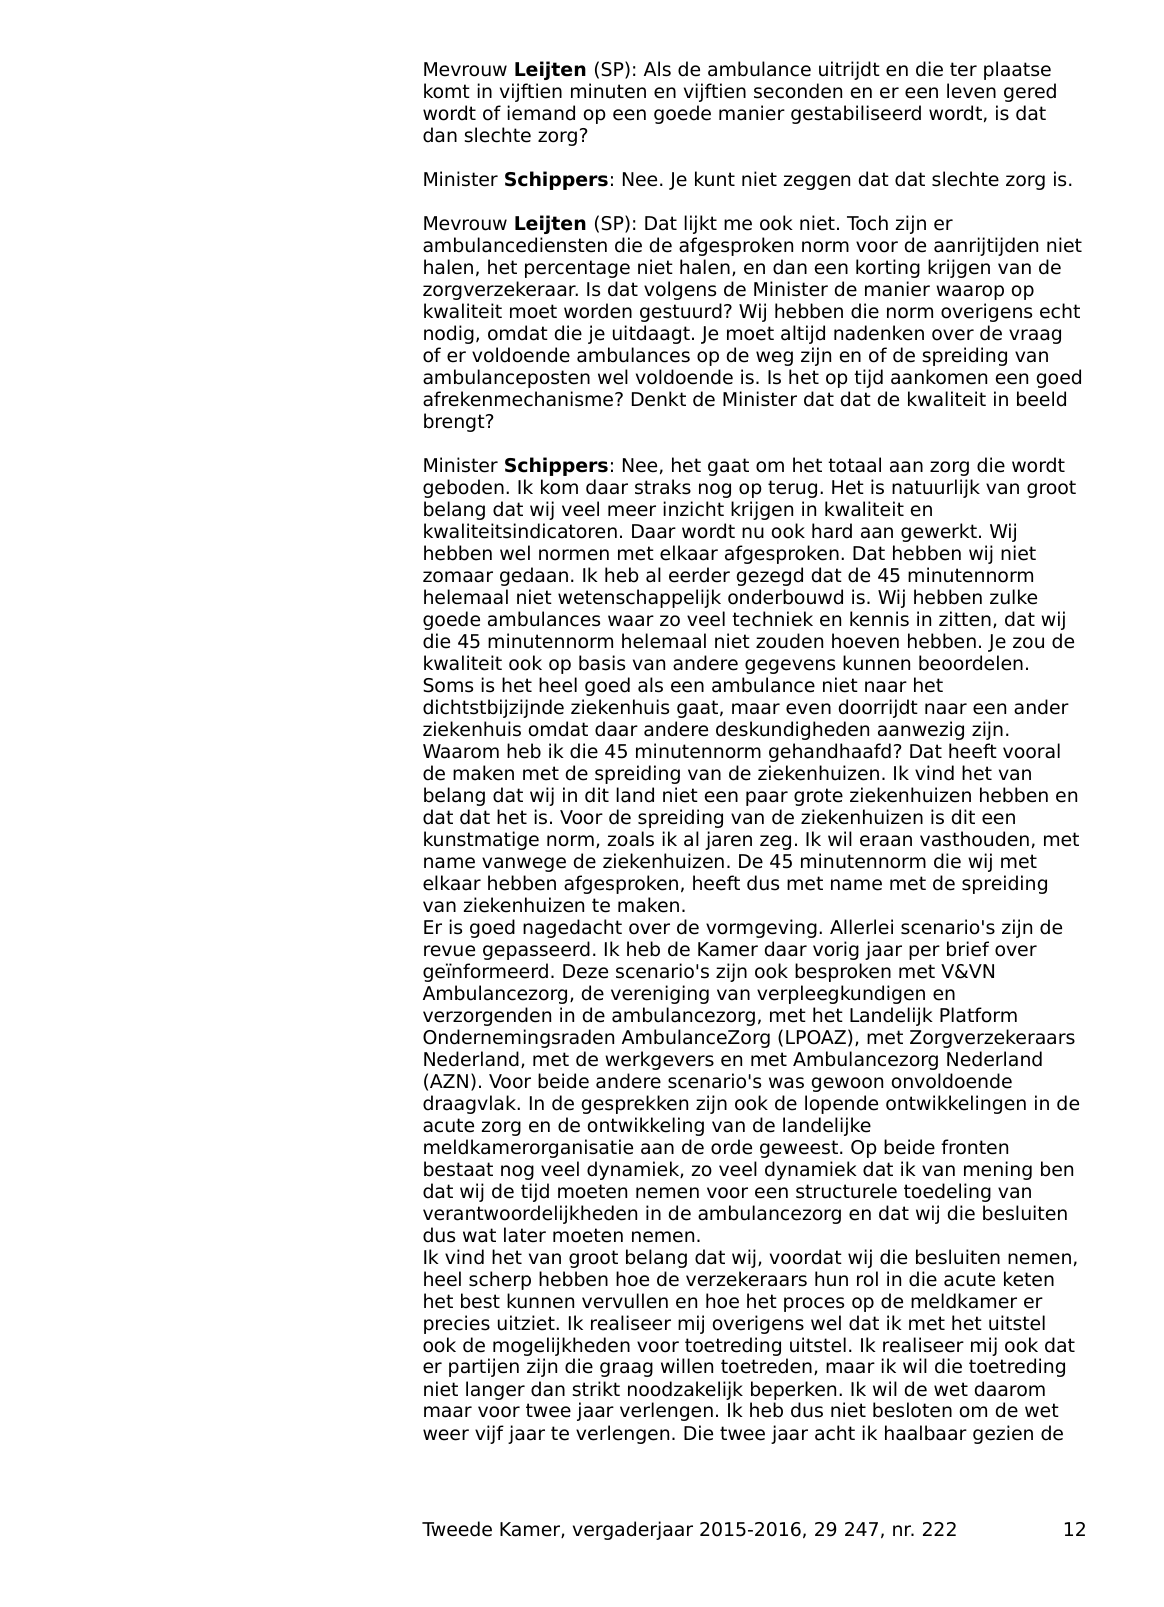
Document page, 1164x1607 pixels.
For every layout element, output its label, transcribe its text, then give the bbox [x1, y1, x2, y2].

text Ik vind het van groot belang dat wij, voordat wij die besluiten nemen, heel scherp hebben hoe de verzekeraars hun rol in die acute keten het best kunnen vervullen en hoe het proces op de meldkamer er precies uitziet. Ik realiseer mij overigens wel dat ik met het uitstel ook de mogelijkheden voor toetreding uitstel. Ik realiseer mij ook dat er partijen zijn die graag willen toetreden, maar ik wil die toetreding niet langer dan strikt noodzakelijk beperken. Ik wil de wet daarom maar voor twee jaar verlengen. Ik heb dus niet besloten om de wet weer vijf jaar te verlengen. Die twee jaar acht ik haalbaar gezien de [422, 1247, 1087, 1444]
text Minister Schippers: Nee, het gaat om het totaal aan zorg die wordt geboden. Ik kom daar straks nog op terug. Het is natuurlijk van groot belang dat wij veel meer inzicht krijgen in kwaliteit en kwaliteitsindicatoren. Daar wordt nu ook hard aan gewerkt. Wij hebben wel normen met elkaar afgesproken. Dat hebben wij niet zomaar gedaan. Ik heb al eerder gezegd dat de 45 minutennorm helemaal niet wetenschappelijk onderbouwd is. Wij hebben zulke goede ambulances waar zo veel techniek en kennis in zitten, dat wij die 45 minutennorm helemaal niet zouden hoeven hebben. Je zou de kwaliteit ook op basis van andere gegevens kunnen beoordelen. Soms is het heel goed als een ambulance niet naar het dichtstbijzijnde ziekenhuis gaat, maar even doorrijdt naar een ander ziekenhuis omdat daar andere deskundigheden aanwezig zijn. Waarom heb ik die 45 minutennorm gehandhaafd? Dat heeft vooral de maken met de spreiding van de ziekenhuizen. Ik vind het van belang dat wij in dit land niet een paar grote ziekenhuizen hebben en dat dat het is. Voor de spreiding van de ziekenhuizen is dit een kunstmatige norm, zoals ik al jaren zeg. Ik wil eraan vasthouden, met name vanwege de ziekenhuizen. De 45 minutennorm die wij met elkaar hebben afgesproken, heeft dus met name met de spreiding van ziekenhuizen te maken. [422, 455, 1087, 917]
text Er is goed nagedacht over de vormgeving. Allerlei scenario's zijn de revue gepasseerd. Ik heb de Kamer daar vorig jaar per brief over geïnformeerd. Deze scenario's zijn ook besproken met V&VN Ambulancezorg, de vereniging van verpleegkundigen en verzorgenden in de ambulancezorg, met het Landelijk Platform Ondernemingsraden AmbulanceZorg (LPOAZ), met Zorgverzekeraars Nederland, met de werkgevers en met Ambulancezorg Nederland (AZN). Voor beide andere scenario's was gewoon onvoldoende draagvlak. In de gesprekken zijn ook de lopende ontwikkelingen in de acute zorg en de ontwikkeling van de landelijke meldkamerorganisatie aan de orde geweest. Op beide fronten bestaat nog veel dynamiek, zo veel dynamiek dat ik van mening ben dat wij de tijd moeten nemen voor een structurele toedeling van verantwoordelijkheden in de ambulancezorg en dat wij die besluiten dus wat later moeten nemen. [422, 917, 1087, 1247]
text Mevrouw Leijten (SP): Dat lijkt me ook niet. Toch zijn er ambulancediensten die de afgesproken norm voor de aanrijtijden niet halen, het percentage niet halen, en dan een korting krijgen van de zorgverzekeraar. Is dat volgens de Minister de manier waarop op kwaliteit moet worden gestuurd? Wij hebben die norm overigens echt nodig, omdat die je uitdaagt. Je moet altijd nadenken over de vraag of er voldoende ambulances op de weg zijn en of de spreiding van ambulanceposten wel voldoende is. Is het op tijd aankomen een goed afrekenmechanisme? Denkt de Minister dat dat de kwaliteit in beeld brengt? [422, 213, 1087, 433]
text Mevrouw Leijten (SP): Als de ambulance uitrijdt en die ter plaatse komt in vijftien minuten en vijftien seconden en er een leven gered wordt of iemand op een goede manier gestabiliseerd wordt, is dat dan slechte zorg? [422, 59, 1087, 147]
text Minister Schippers: Nee. Je kunt niet zeggen dat dat slechte zorg is. [422, 169, 1087, 191]
